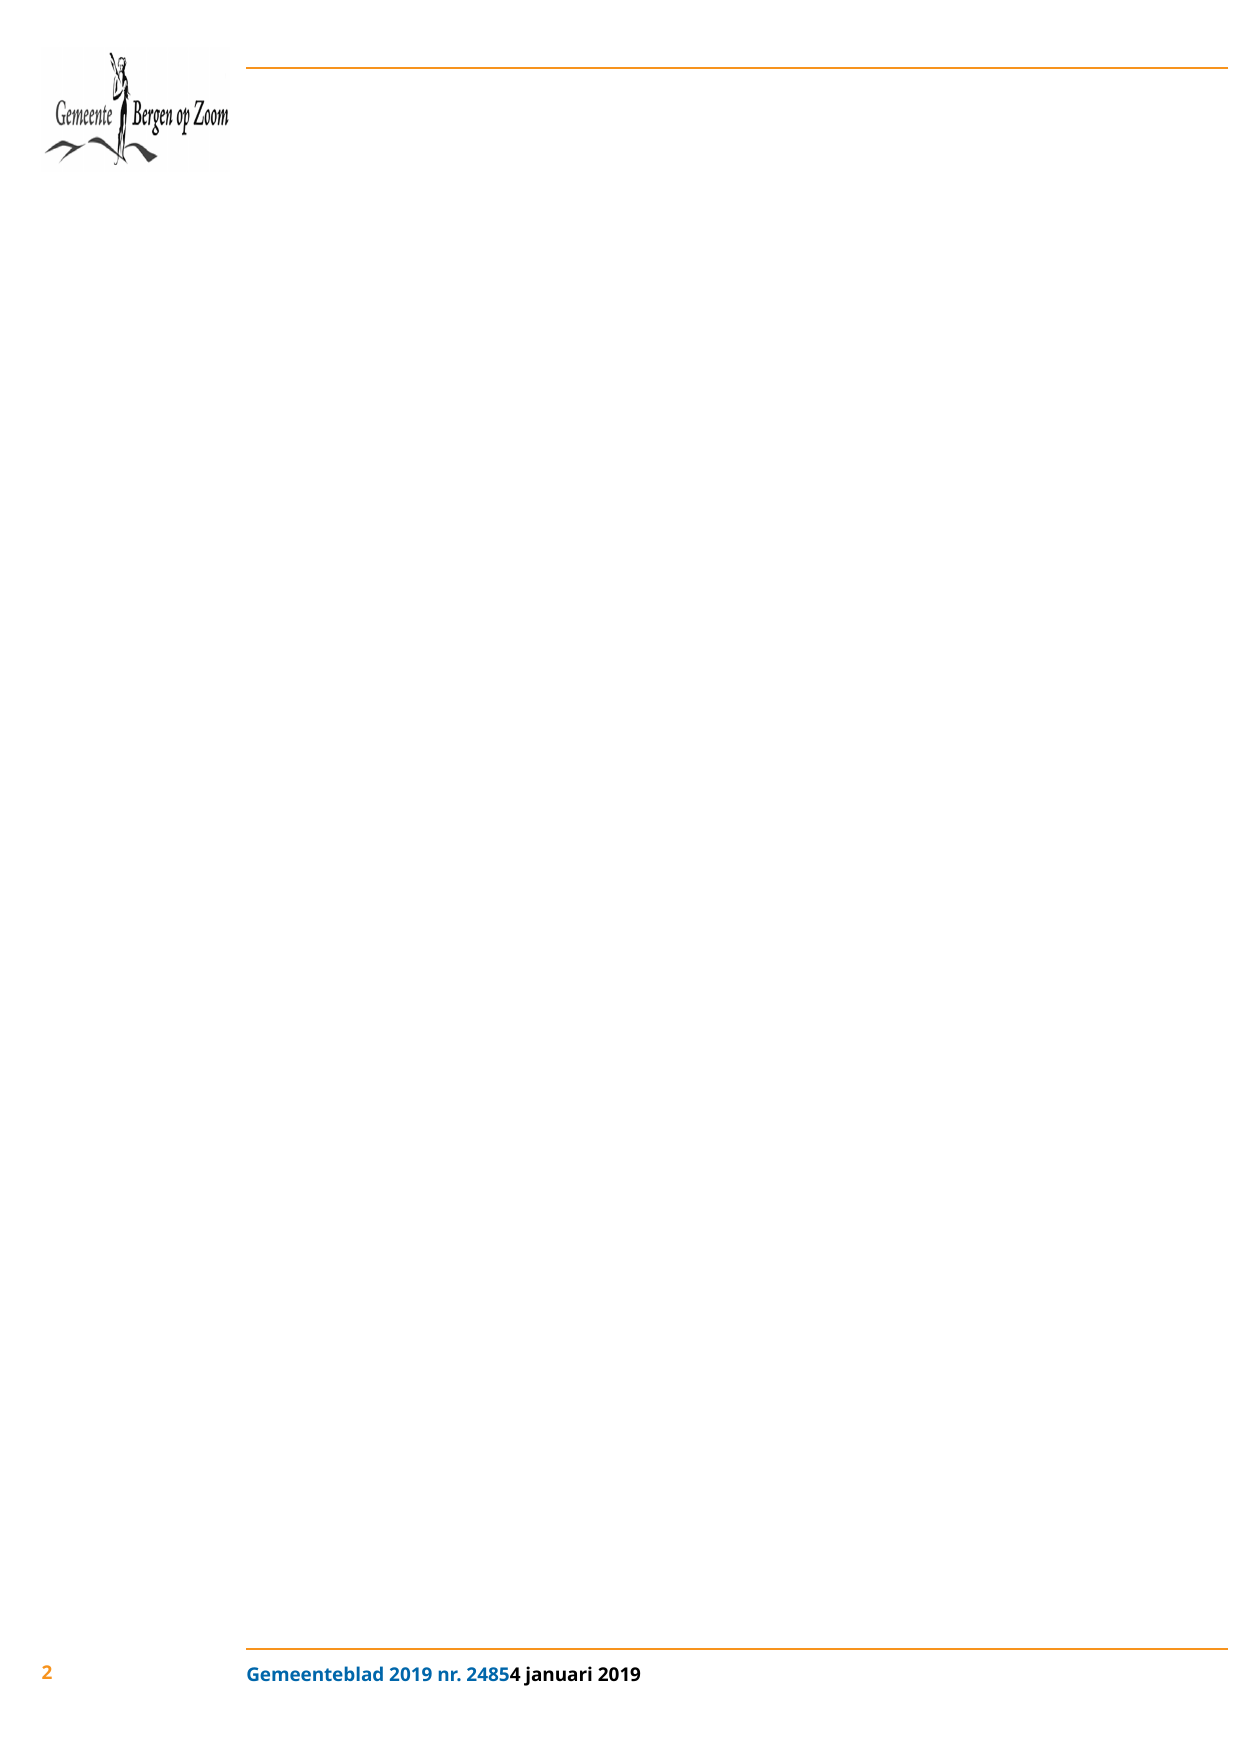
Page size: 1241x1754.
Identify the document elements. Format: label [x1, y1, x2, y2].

picture [41, 47, 231, 172]
